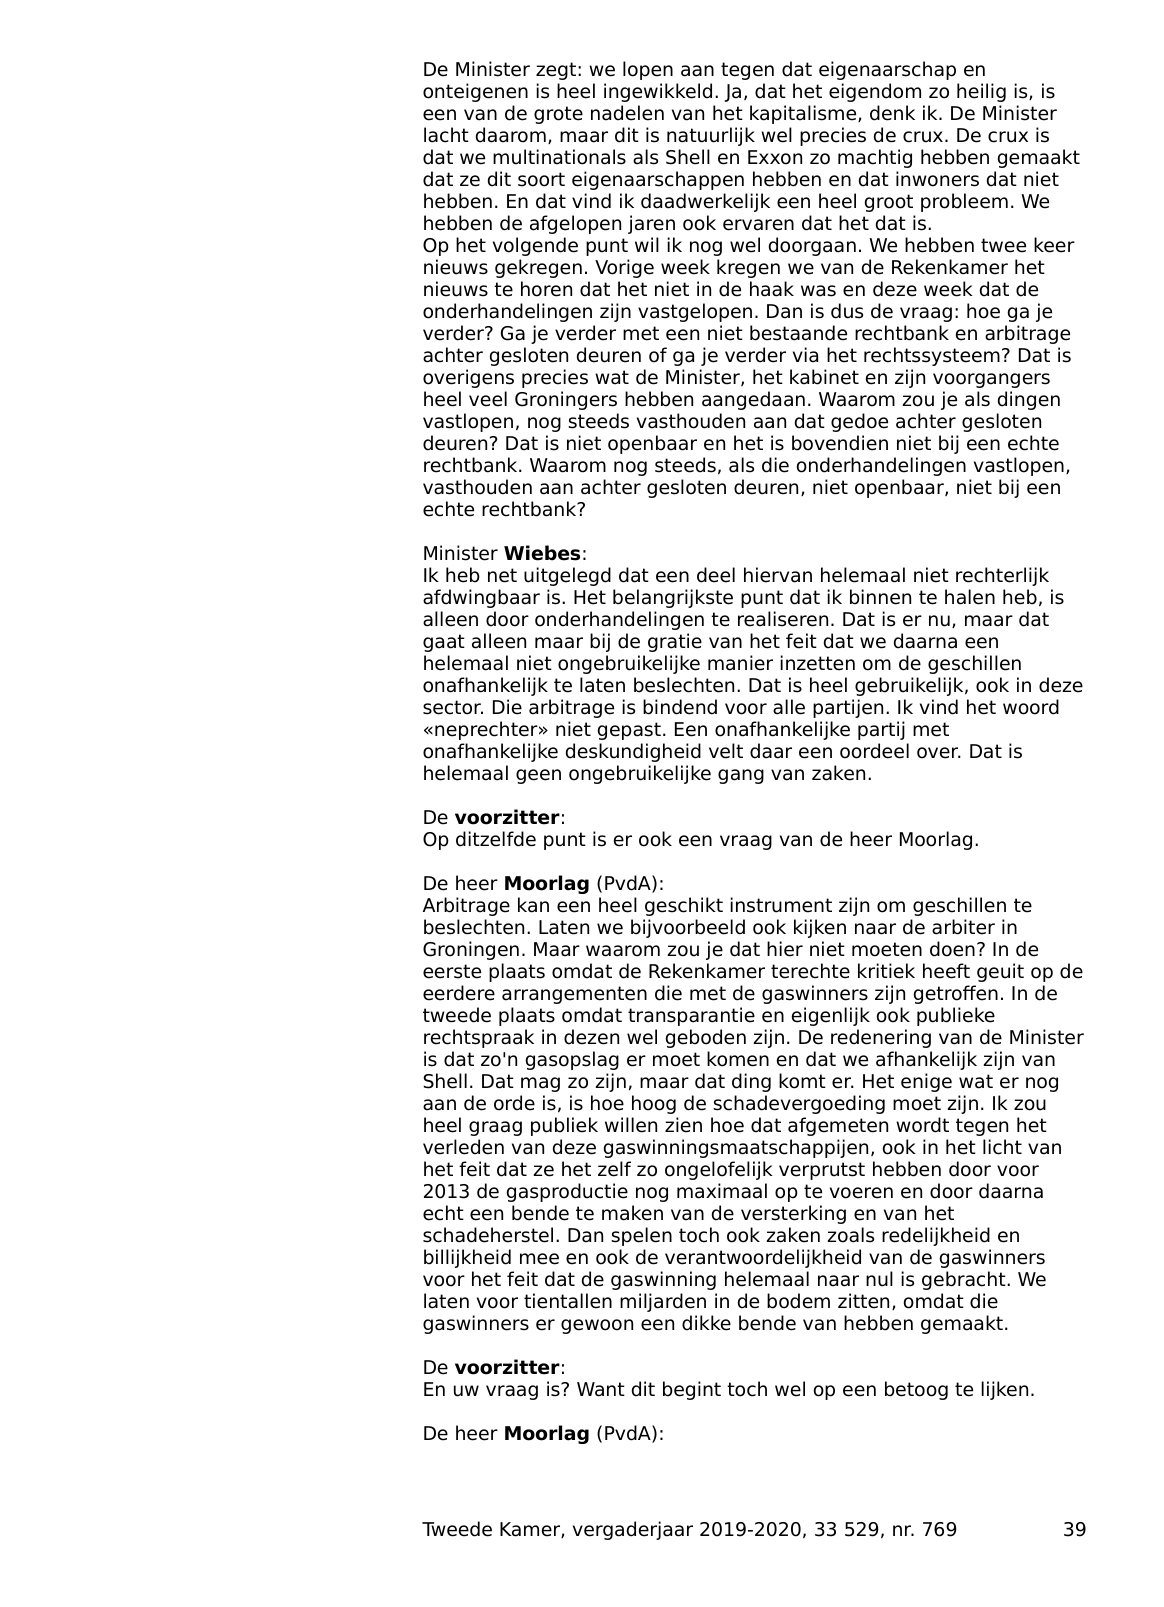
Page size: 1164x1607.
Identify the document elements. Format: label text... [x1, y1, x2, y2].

text De heer Moorlag (PvdA): [422, 1423, 1087, 1445]
text Minister Wiebes: [422, 543, 1087, 565]
text De heer Moorlag (PvdA): [422, 873, 1087, 895]
text Arbitrage kan een heel geschikt instrument zijn om geschillen te beslechten. Laten we bijvoorbeeld ook kijken naar de arbiter in Groningen. Maar waarom zou je dat hier niet moeten doen? In de eerste plaats omdat de Rekenkamer terechte kritiek heeft geuit op de eerdere arrangementen die met de gaswinners zijn getroffen. In de tweede plaats omdat transparantie en eigenlijk ook publieke rechtspraak in dezen wel geboden zijn. De redenering van de Minister is dat zo'n gasopslag er moet komen en dat we afhankelijk zijn van Shell. Dat mag zo zijn, maar dat ding komt er. Het enige wat er nog aan de orde is, is hoe hoog de schadevergoeding moet zijn. Ik zou heel graag publiek willen zien hoe dat afgemeten wordt tegen het verleden van deze gaswinningsmaatschappijen, ook in het licht van het feit dat ze het zelf zo ongelofelijk verprutst hebben door voor 2013 de gasproductie nog maximaal op te voeren en door daarna echt een bende te maken van de versterking en van het schadeherstel. Dan spelen toch ook zaken zoals redelijkheid en billijkheid mee en ook de verantwoordelijkheid van de gaswinners voor het feit dat de gaswinning helemaal naar nul is gebracht. We laten voor tientallen miljarden in de bodem zitten, omdat die gaswinners er gewoon een dikke bende van hebben gemaakt. [422, 895, 1087, 1334]
text Op ditzelfde punt is er ook een vraag van de heer Moorlag. [422, 829, 1087, 851]
text Op het volgende punt wil ik nog wel doorgaan. We hebben twee keer nieuws gekregen. Vorige week kregen we van de Rekenkamer het nieuws te horen dat het niet in de haak was en deze week dat de onderhandelingen zijn vastgelopen. Dan is dus de vraag: hoe ga je verder? Ga je verder met een niet bestaande rechtbank en arbitrage achter gesloten deuren of ga je verder via het rechtssysteem? Dat is overigens precies wat de Minister, het kabinet en zijn voorgangers heel veel Groningers hebben aangedaan. Waarom zou je als dingen vastlopen, nog steeds vasthouden aan dat gedoe achter gesloten deuren? Dat is niet openbaar en het is bovendien niet bij een echte rechtbank. Waarom nog steeds, als die onderhandelingen vastlopen, vasthouden aan achter gesloten deuren, niet openbaar, niet bij een echte rechtbank? [422, 235, 1087, 521]
text En uw vraag is? Want dit begint toch wel op een betoog te lijken. [422, 1379, 1087, 1401]
text De Minister zegt: we lopen aan tegen dat eigenaarschap en onteigenen is heel ingewikkeld. Ja, dat het eigendom zo heilig is, is een van de grote nadelen van het kapitalisme, denk ik. De Minister lacht daarom, maar dit is natuurlijk wel precies de crux. De crux is dat we multinationals als Shell en Exxon zo machtig hebben gemaakt dat ze dit soort eigenaarschappen hebben en dat inwoners dat niet hebben. En dat vind ik daadwerkelijk een heel groot probleem. We hebben de afgelopen jaren ook ervaren dat het dat is. [422, 59, 1087, 235]
text Ik heb net uitgelegd dat een deel hiervan helemaal niet rechterlijk afdwingbaar is. Het belangrijkste punt dat ik binnen te halen heb, is alleen door onderhandelingen te realiseren. Dat is er nu, maar dat gaat alleen maar bij de gratie van het feit dat we daarna een helemaal niet ongebruikelijke manier inzetten om de geschillen onafhankelijk te laten beslechten. Dat is heel gebruikelijk, ook in deze sector. Die arbitrage is bindend voor alle partijen. Ik vind het woord «neprechter» niet gepast. Een onafhankelijke partij met onafhankelijke deskundigheid velt daar een oordeel over. Dat is helemaal geen ongebruikelijke gang van zaken. [422, 565, 1087, 784]
text De voorzitter: [422, 807, 1087, 829]
text De voorzitter: [422, 1357, 1087, 1379]
